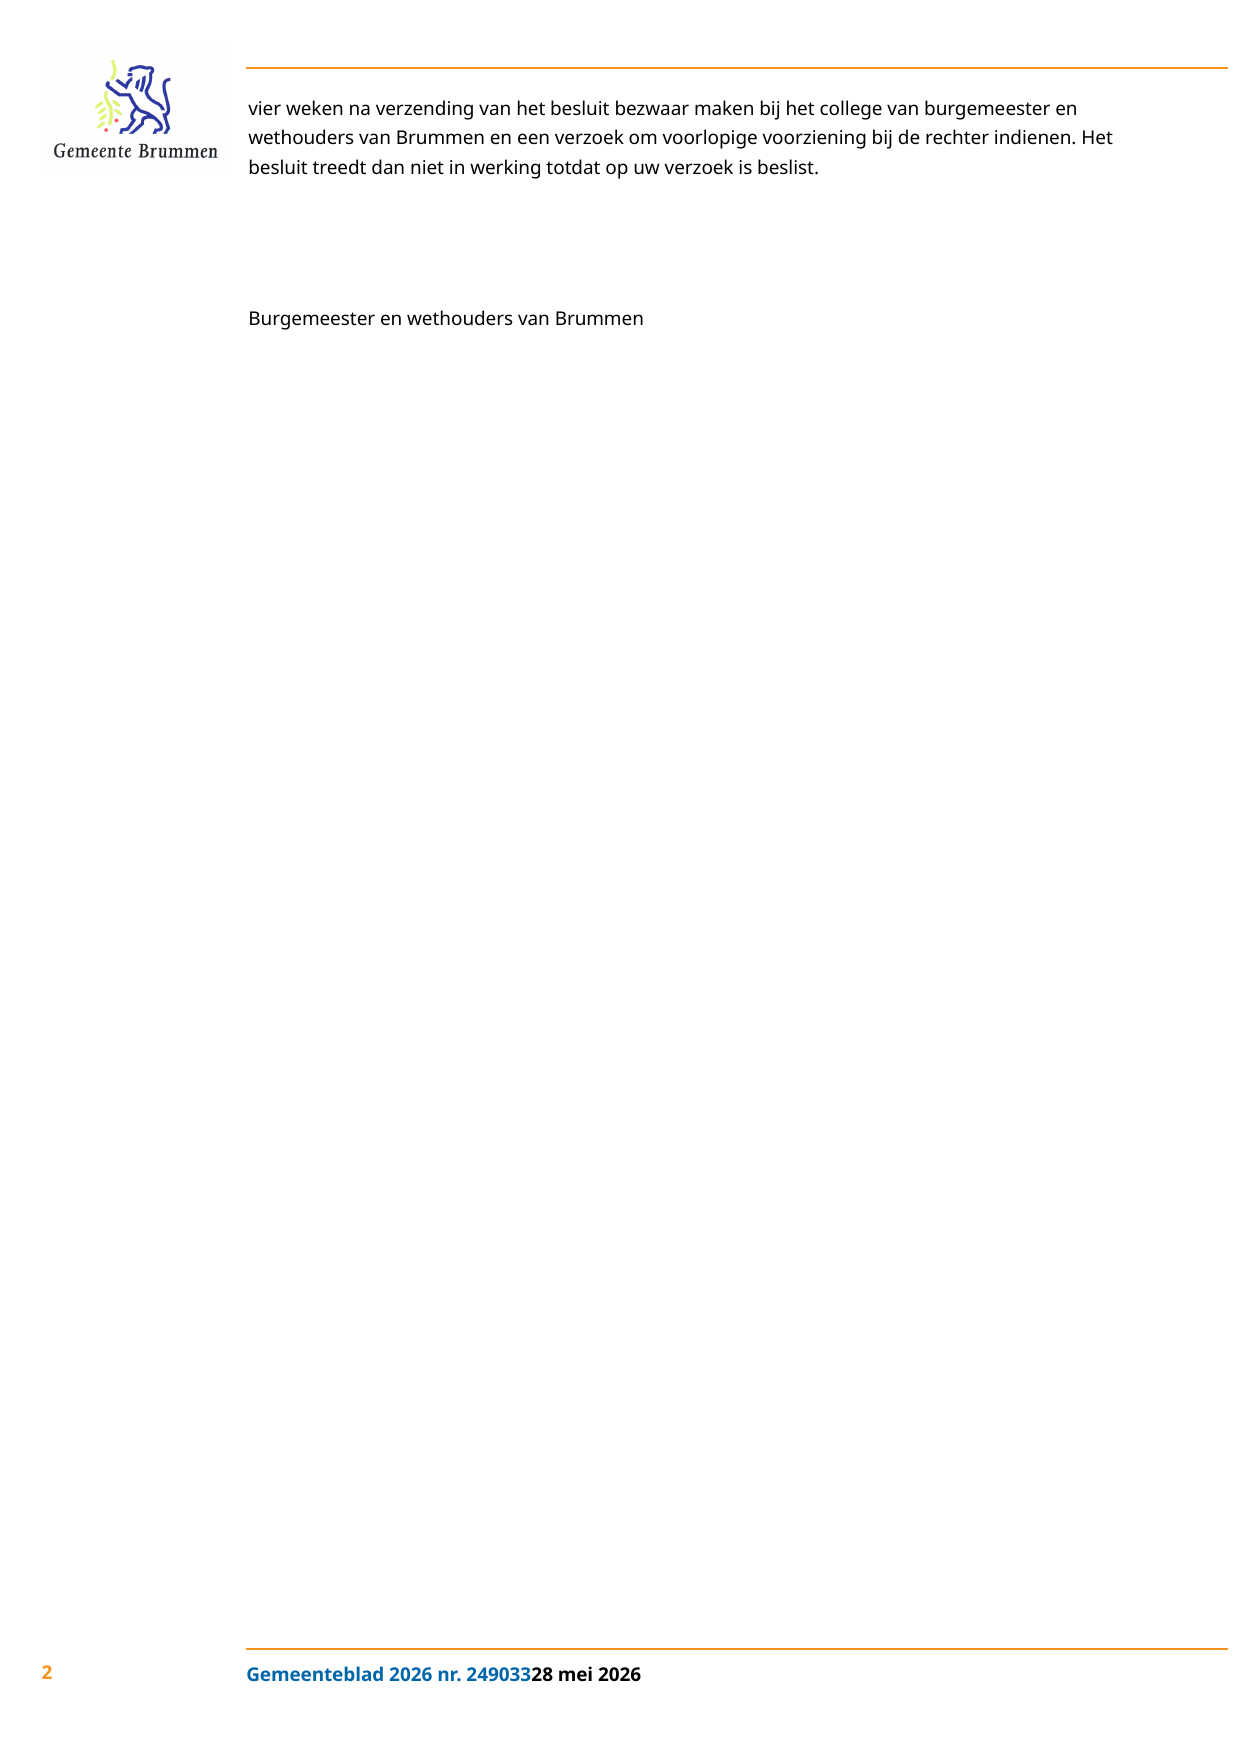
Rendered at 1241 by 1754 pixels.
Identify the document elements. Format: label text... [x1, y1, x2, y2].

text Burgemeester en wethouders van Brummen [248, 305, 1152, 331]
picture [41, 47, 231, 172]
text vier weken na verzending van het besluit bezwaar maken bij het college van burgemeester en wethouders van Brummen en een verzoek om voorlopige voorziening bij de rechter indienen. Het besluit treedt dan niet in werking totdat op uw verzoek is beslist. [248, 95, 1152, 180]
